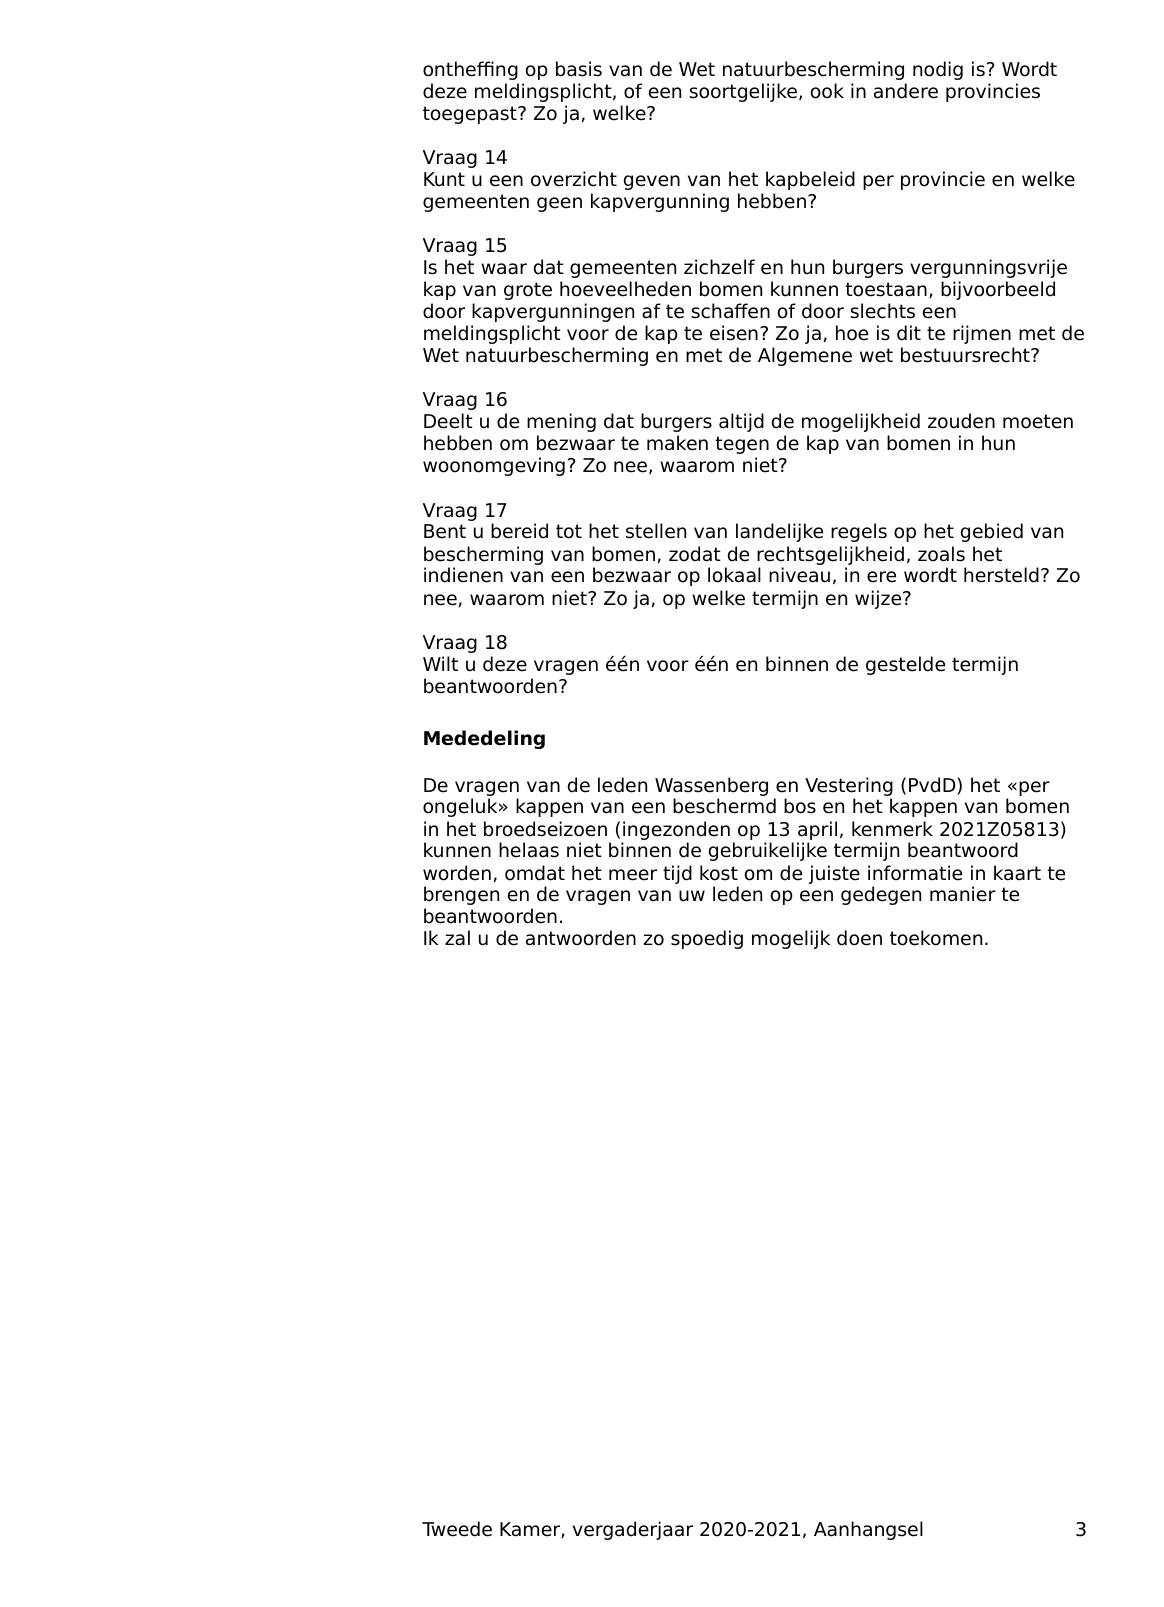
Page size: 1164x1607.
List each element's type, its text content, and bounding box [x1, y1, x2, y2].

text Ik zal u de antwoorden zo spoedig mogelijk doen toekomen. [422, 928, 1087, 950]
text De vragen van de leden Wassenberg en Vestering (PvdD) het «per ongeluk» kappen van een beschermd bos en het kappen van bomen in het broedseizoen (ingezonden op 13 april, kenmerk 2021Z05813) kunnen helaas niet binnen de gebruikelijke termijn beantwoord worden, omdat het meer tijd kost om de juiste informatie in kaart te brengen en de vragen van uw leden op een gedegen manier te beantwoorden. [422, 774, 1087, 928]
text Vraag 17 [422, 499, 1087, 521]
text Vraag 14 [422, 147, 1087, 169]
text Vraag 16 [422, 389, 1087, 411]
text Deelt u de mening dat burgers altijd de mogelijkheid zouden moeten hebben om bezwaar te maken tegen de kap van bomen in hun woonomgeving? Zo nee, waarom niet? [422, 411, 1087, 477]
text Vraag 15 [422, 235, 1087, 257]
text Vraag 18 [422, 632, 1087, 653]
text Kunt u een overzicht geven van het kapbeleid per provincie en welke gemeenten geen kapvergunning hebben? [422, 169, 1087, 213]
text Is het waar dat gemeenten zichzelf en hun burgers vergunningsvrije kap van grote hoeveelheden bomen kunnen toestaan, bijvoorbeeld door kapvergunningen af te schaffen of door slechts een meldingsplicht voor de kap te eisen? Zo ja, hoe is dit te rijmen met de Wet natuurbescherming en met de Algemene wet bestuursrecht? [422, 257, 1087, 367]
text Wilt u deze vragen één voor één en binnen de gestelde termijn beantwoorden? [422, 653, 1087, 697]
text Bent u bereid tot het stellen van landelijke regels op het gebied van bescherming van bomen, zodat de rechtsgelijkheid, zoals het indienen van een bezwaar op lokaal niveau, in ere wordt hersteld? Zo nee, waarom niet? Zo ja, op welke termijn en wijze? [422, 521, 1087, 609]
subtitle Mededeling [422, 727, 1087, 749]
text ontheffing op basis van de Wet natuurbescherming nodig is? Wordt deze meldingsplicht, of een soortgelijke, ook in andere provincies toegepast? Zo ja, welke? [422, 59, 1087, 125]
